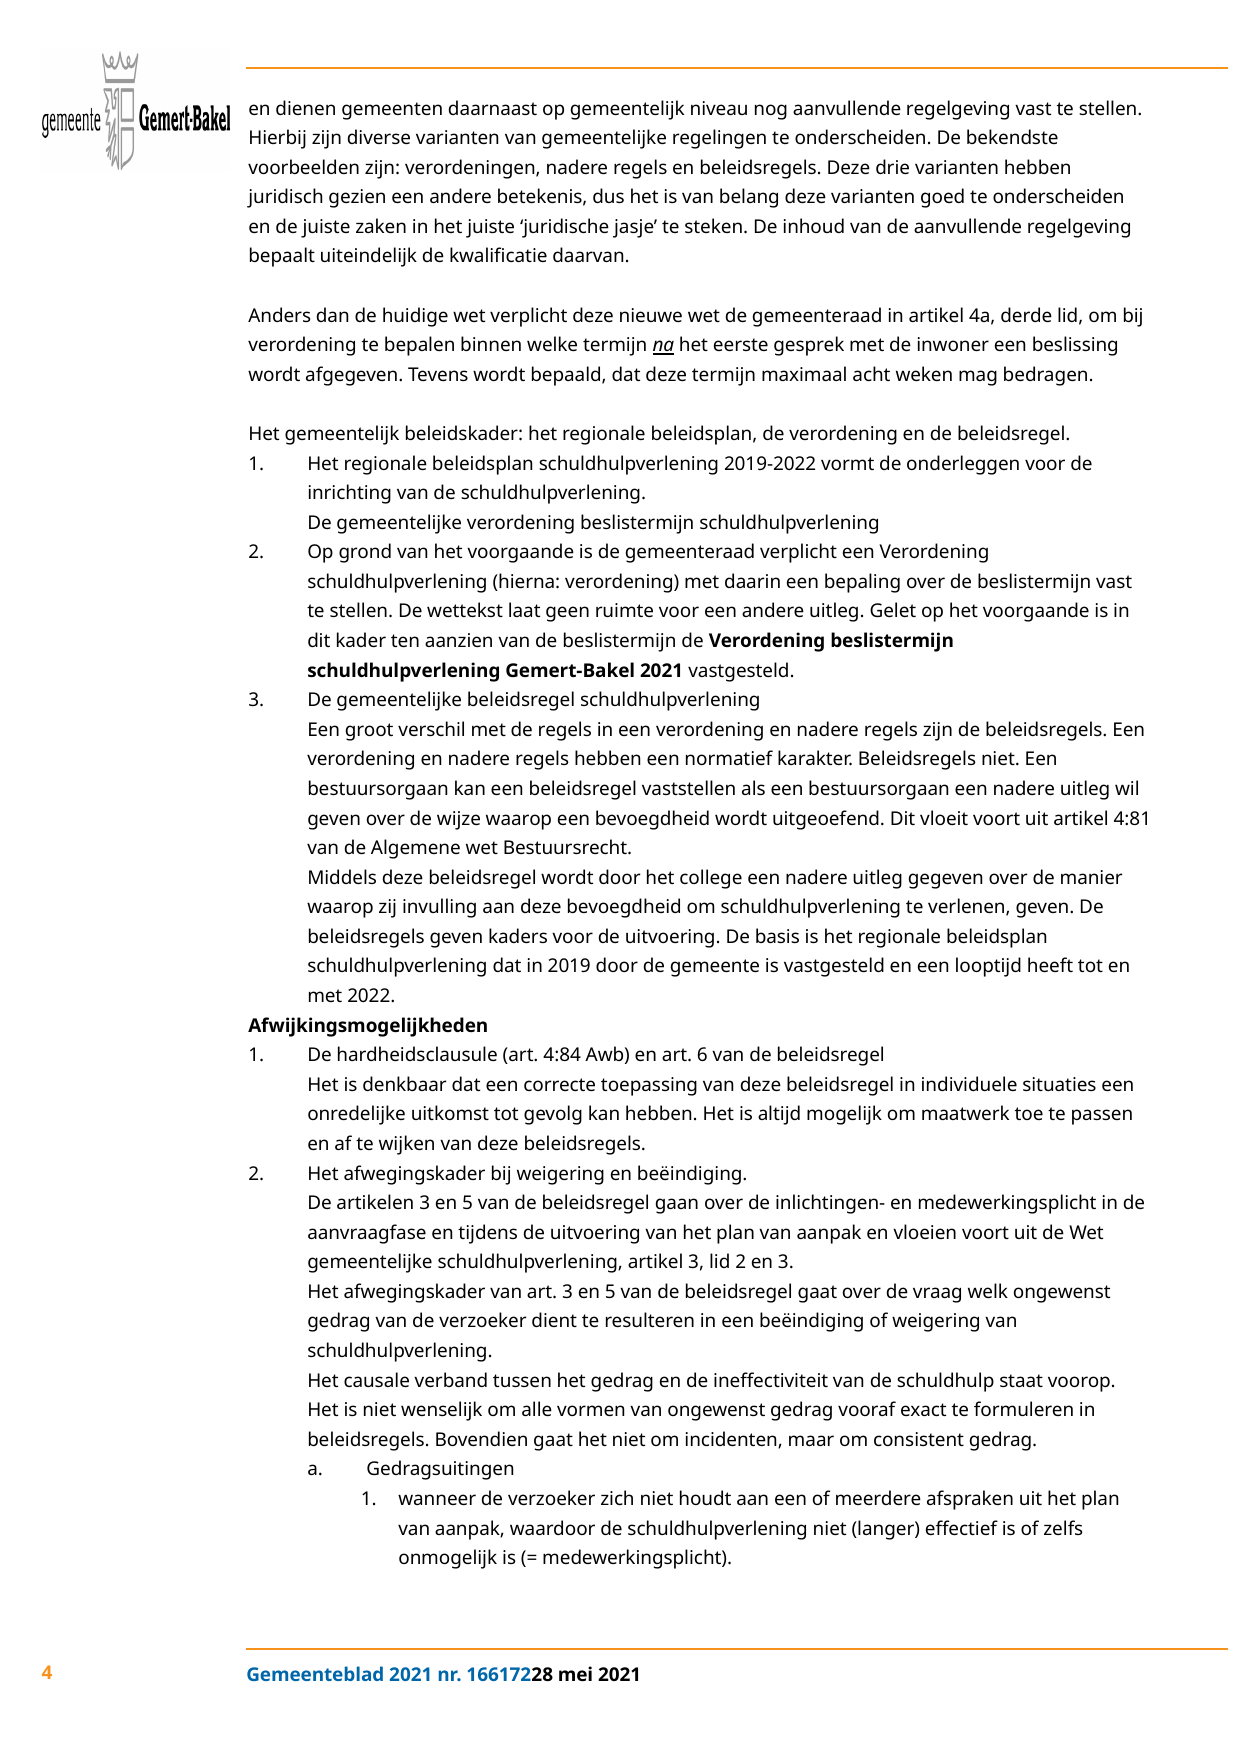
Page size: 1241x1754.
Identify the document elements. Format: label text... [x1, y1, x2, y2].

list De gemeentelijke beleidsregel schuldhulpverlening [248, 686, 1152, 712]
text Afwijkingsmogelijkheden [248, 1012, 1152, 1038]
text Anders dan de huidige wet verplicht deze nieuwe wet de gemeenteraad in artikel 4a, derde lid, om bij verordening te bepalen binnen welke termijn na het eerste gesprek met de inwoner een beslissing wordt afgegeven. Tevens wordt bepaald, dat deze termijn maximaal acht weken mag bedragen. [248, 302, 1152, 387]
picture [41, 47, 231, 172]
list Op grond van het voorgaande is de gemeenteraad verplicht een Verordening schuldhulpverlening (hierna: verordening) met daarin een bepaling over de beslistermijn vast te stellen. De wettekst laat geen ruimte voor een andere uitleg. Gelet op het voorgaande is in dit kader ten aanzien van de beslistermijn de Verordening beslistermijn schuldhulpverlening Gemert-Bakel 2021 vastgesteld. [248, 538, 1152, 683]
list Het is denkbaar dat een correcte toepassing van deze beleidsregel in individuele situaties een onredelijke uitkomst tot gevolg kan hebben. Het is altijd mogelijk om maatwerk toe te passen en af te wijken van deze beleidsregels. [248, 1071, 1152, 1156]
text Het gemeentelijk beleidskader: het regionale beleidsplan, de verordening en de beleidsregel. [248, 420, 1152, 446]
list Middels deze beleidsregel wordt door het college een nadere uitleg gegeven over de manier waarop zij invulling aan deze bevoegdheid om schuldhulpverlening te verlenen, geven. De beleidsregels geven kaders voor de uitvoering. De basis is het regionale beleidsplan schuldhulpverlening dat in 2019 door de gemeente is vastgesteld en een looptijd heeft tot en met 2022. [248, 864, 1152, 1008]
list Een groot verschil met de regels in een verordening en nadere regels zijn de beleidsregels. Een verordening en nadere regels hebben een normatief karakter. Beleidsregels niet. Een bestuursorgaan kan een beleidsregel vaststellen als een bestuursorgaan een nadere uitleg wil geven over de wijze waarop een bevoegdheid wordt uitgeoefend. Dit vloeit voort uit artikel 4:81 van de Algemene wet Bestuursrecht. [248, 716, 1152, 860]
list Het regionale beleidsplan schuldhulpverlening 2019-2022 vormt de onderleggen voor de inrichting van de schuldhulpverlening. [248, 450, 1152, 505]
list De artikelen 3 en 5 van de beleidsregel gaan over de inlichtingen- en medewerkingsplicht in de aanvraagfase en tijdens de uitvoering van het plan van aanpak en vloeien voort uit de Wet gemeentelijke schuldhulpverlening, artikel 3, lid 2 en 3. [248, 1189, 1152, 1274]
text en dienen gemeenten daarnaast op gemeentelijk niveau nog aanvullende regelgeving vast te stellen. Hierbij zijn diverse varianten van gemeentelijke regelingen te onderscheiden. De bekendste voorbeelden zijn: verordeningen, nadere regels en beleidsregels. Deze drie varianten hebben juridisch gezien een andere betekenis, dus het is van belang deze varianten goed te onderscheiden en de juiste zaken in het juiste ‘juridische jasje’ te steken. De inhoud van de aanvullende regelgeving bepaalt uiteindelijk de kwalificatie daarvan. [248, 95, 1152, 268]
list Gedragsuitingen [307, 1456, 1152, 1481]
list Het afwegingskader bij weigering en beëindiging. [248, 1160, 1152, 1186]
list Het afwegingskader van art. 3 en 5 van de beleidsregel gaat over de vraag welk ongewenst gedrag van de verzoeker dient te resulteren in een beëindiging of weigering van schuldhulpverlening. [248, 1278, 1152, 1363]
list Het causale verband tussen het gedrag en de ineffectiviteit van de schuldhulp staat voorop. Het is niet wenselijk om alle vormen van ongewenst gedrag vooraf exact te formuleren in beleidsregels. Bovendien gaat het niet om incidenten, maar om consistent gedrag. [248, 1367, 1152, 1452]
list De gemeentelijke verordening beslistermijn schuldhulpverlening [248, 509, 1152, 535]
list wanneer de verzoeker zich niet houdt aan een of meerdere afspraken uit het plan van aanpak, waardoor de schuldhulpverlening niet (langer) effectief is of zelfs onmogelijk is (= medewerkingsplicht). [361, 1485, 1152, 1570]
list De hardheidsclausule (art. 4:84 Awb) en art. 6 van de beleidsregel [248, 1041, 1152, 1067]
